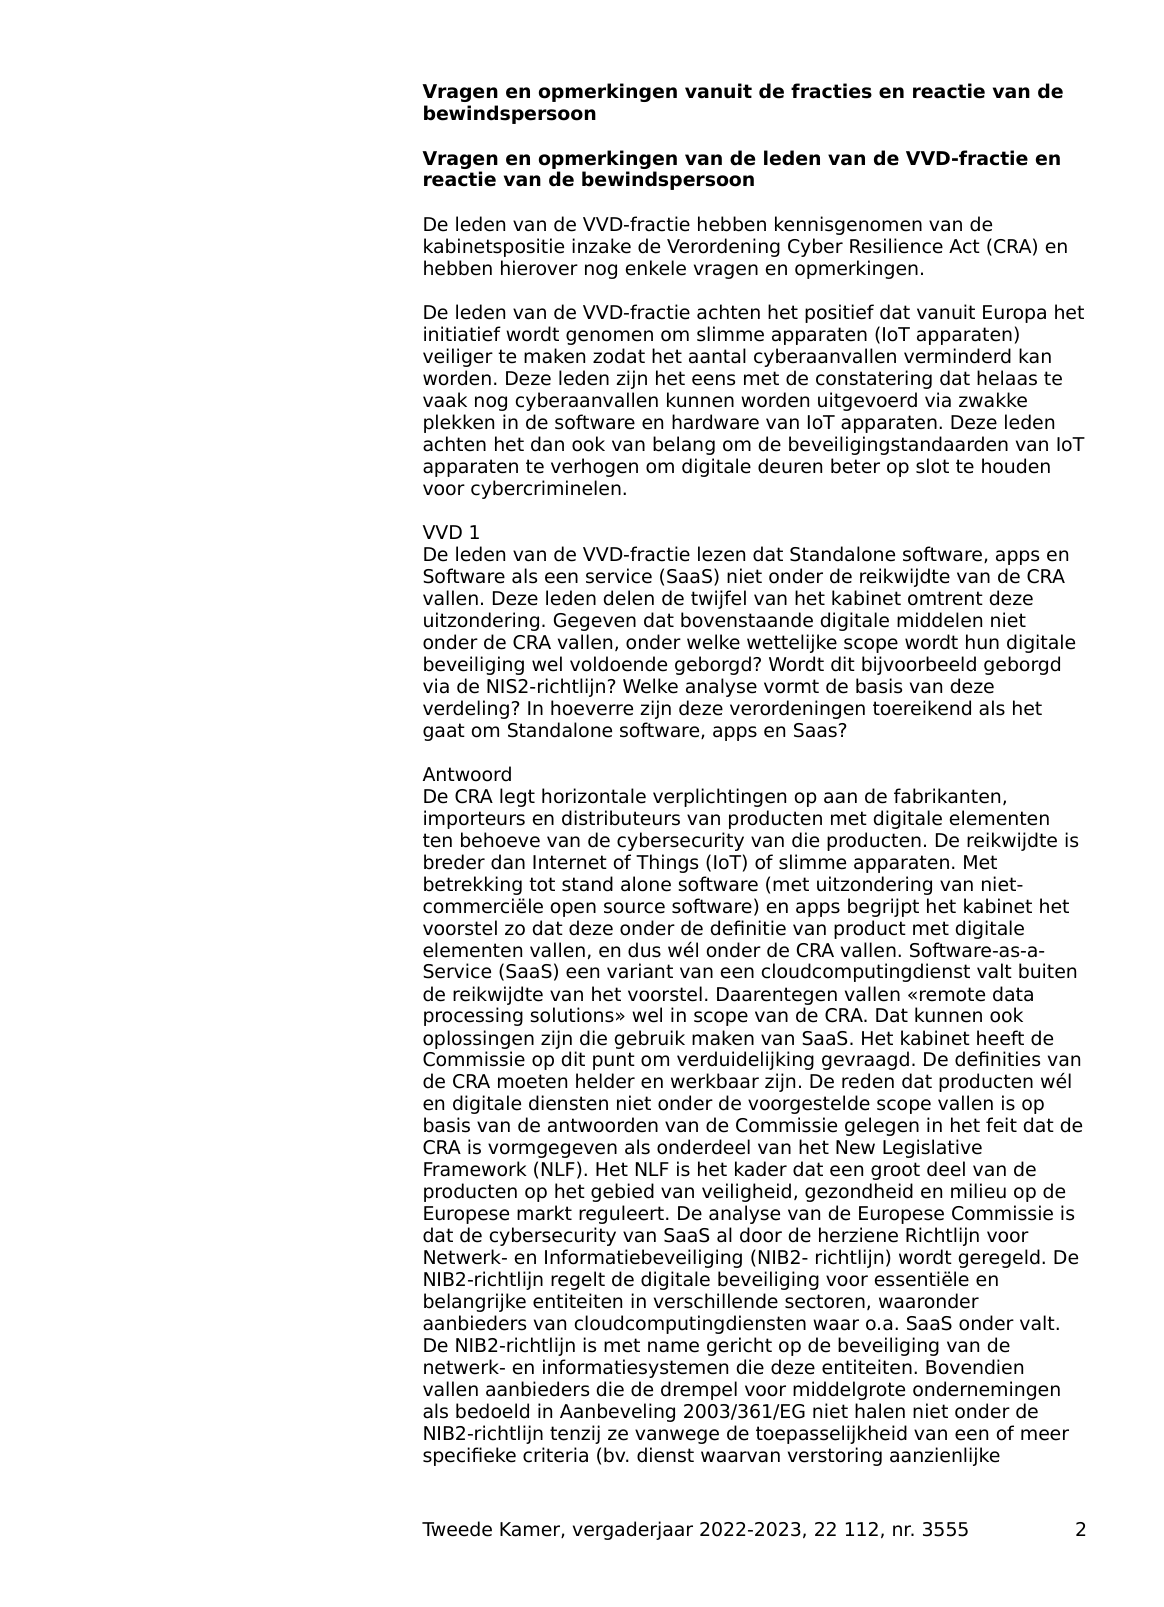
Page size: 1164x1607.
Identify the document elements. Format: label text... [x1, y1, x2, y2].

text De CRA legt horizontale verplichtingen op aan de fabrikanten, importeurs en distributeurs van producten met digitale elementen ten behoeve van de cybersecurity van die producten. De reikwijdte is breder dan Internet of Things (IoT) of slimme apparaten. Met betrekking tot stand alone software (met uitzondering van niet-commerciële open source software) en apps begrijpt het kabinet het voorstel zo dat deze onder de definitie van product met digitale elementen vallen, en dus wél onder de CRA vallen. Software-as-a-Service (SaaS) een variant van een cloudcomputingdienst valt buiten de reikwijdte van het voorstel. Daarentegen vallen «remote data processing solutions» wel in scope van de CRA. Dat kunnen ook oplossingen zijn die gebruik maken van SaaS. Het kabinet heeft de Commissie op dit punt om verduidelijking gevraagd. De definities van de CRA moeten helder en werkbaar zijn. De reden dat producten wél en digitale diensten niet onder de voorgestelde scope vallen is op basis van de antwoorden van de Commissie gelegen in het feit dat de CRA is vormgegeven als onderdeel van het New Legislative Framework (NLF). Het NLF is het kader dat een groot deel van de producten op het gebied van veiligheid, gezondheid en milieu op de Europese markt reguleert. De analyse van de Europese Commissie is dat de cybersecurity van SaaS al door de herziene Richtlijn voor Netwerk- en Informatiebeveiliging (NIB2- richtlijn) wordt geregeld. De NIB2-richtlijn regelt de digitale beveiliging voor essentiële en belangrijke entiteiten in verschillende sectoren, waaronder aanbieders van cloudcomputingdiensten waar o.a. SaaS onder valt. De NIB2-richtlijn is met name gericht op de beveiliging van de netwerk- en informatiesystemen die deze entiteiten. Bovendien vallen aanbieders die de drempel voor middelgrote ondernemingen als bedoeld in Aanbeveling 2003/361/EG niet halen niet onder de NIB2-richtlijn tenzij ze vanwege de toepasselijkheid van een of meer specifieke criteria (bv. dienst waarvan verstoring aanzienlijke [422, 786, 1087, 1467]
subtitle Vragen en opmerkingen van de leden van de VVD-fractie en reactie van de bewindspersoon [422, 147, 1087, 191]
text Antwoord [422, 764, 1087, 786]
text VVD 1 [422, 522, 1087, 544]
text De leden van de VVD-fractie achten het positief dat vanuit Europa het initiatief wordt genomen om slimme apparaten (IoT apparaten) veiliger te maken zodat het aantal cyberaanvallen verminderd kan worden. Deze leden zijn het eens met de constatering dat helaas te vaak nog cyberaanvallen kunnen worden uitgevoerd via zwakke plekken in de software en hardware van IoT apparaten. Deze leden achten het dan ook van belang om de beveiligingstandaarden van IoT apparaten te verhogen om digitale deuren beter op slot te houden voor cybercriminelen. [422, 302, 1087, 499]
text De leden van de VVD-fractie lezen dat Standalone software, apps en Software als een service (SaaS) niet onder de reikwijdte van de CRA vallen. Deze leden delen de twijfel van het kabinet omtrent deze uitzondering. Gegeven dat bovenstaande digitale middelen niet onder de CRA vallen, onder welke wettelijke scope wordt hun digitale beveiliging wel voldoende geborgd? Wordt dit bijvoorbeeld geborgd via de NIS2-richtlijn? Welke analyse vormt de basis van deze verdeling? In hoeverre zijn deze verordeningen toereikend als het gaat om Standalone software, apps en Saas? [422, 544, 1087, 741]
subtitle Vragen en opmerkingen vanuit de fracties en reactie van de bewindspersoon [422, 81, 1087, 125]
text De leden van de VVD-fractie hebben kennisgenomen van de kabinetspositie inzake de Verordening Cyber Resilience Act (CRA) en hebben hierover nog enkele vragen en opmerkingen. [422, 213, 1087, 279]
